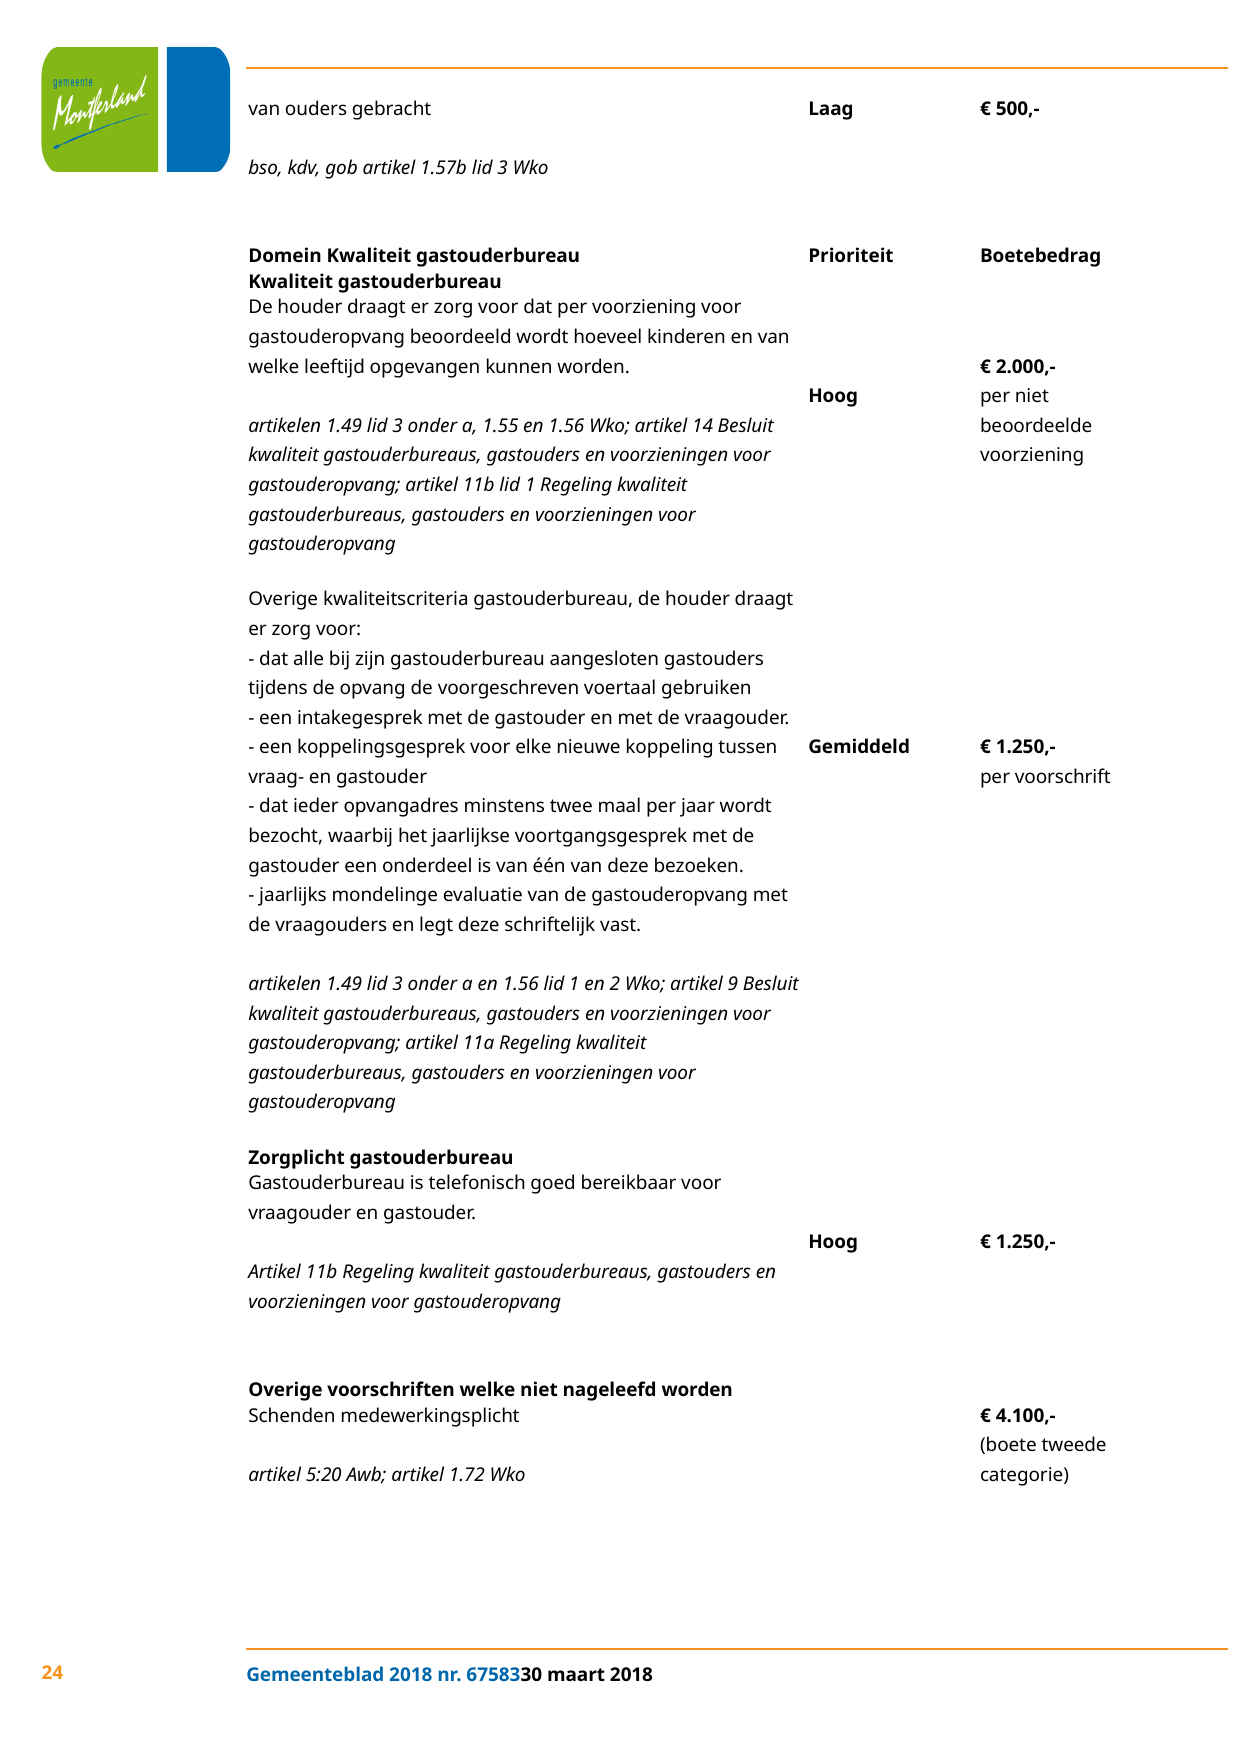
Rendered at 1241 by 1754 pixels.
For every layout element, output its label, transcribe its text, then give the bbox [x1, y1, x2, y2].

table_cell Zorgplicht gastouderbureau [248, 1144, 1152, 1169]
table_cell Gemiddeld [808, 586, 980, 1144]
table_header Overige voorschriften welke niet nageleefd worden [248, 1376, 1152, 1402]
table_cell De houder draagt er zorg voor dat per voorziening voor gastouderopvang beoordeeld wordt hoeveel kinderen en van welke leeftijd opgevangen kunnen worden. artikelen 1.49 lid 3 onder a, 1.55 en 1.56 Wko; artikel 14 Besluit kwaliteit gastouderbureaus, gastouders en voorzieningen voor gastouderopvang; artikel 11b lid 1 Regeling kwaliteit gastouderbureaus, gastouders en voorzieningen voor gastouderopvang [248, 294, 808, 586]
table_cell € 2.000,- per niet beoordeelde voorziening [980, 294, 1152, 586]
table_header Prioriteit [808, 242, 980, 268]
table_cell [808, 1402, 980, 1516]
table_cell Hoog [808, 1170, 980, 1343]
table_header van ouders gebracht bso, kdv, gob artikel 1.57b lid 3 Wko [248, 95, 808, 209]
table_cell Kwaliteit gastouderbureau [248, 268, 1152, 294]
table_header Boetebedrag [980, 242, 1152, 268]
table_cell Overige kwaliteitscriteria gastouderbureau, de houder draagt er zorg voor: - dat alle bij zijn gastouderbureau aangesloten gastouders tijdens de opvang de voorgeschreven voertaal gebruiken - een intakegesprek met de gastouder en met de vraagouder. - een koppelingsgesprek voor elke nieuwe koppeling tussen vraag- en gastouder - dat ieder opvangadres minstens twee maal per jaar wordt bezocht, waarbij het jaarlijkse voortgangsgesprek met de gastouder een onderdeel is van één van deze bezoeken. - jaarlijks mondelinge evaluatie van de gastouderopvang met de vraagouders en legt deze schriftelijk vast. artikelen 1.49 lid 3 onder a en 1.56 lid 1 en 2 Wko; artikel 9 Besluit kwaliteit gastouderbureaus, gastouders en voorzieningen voor gastouderopvang; artikel 11a Regeling kwaliteit gastouderbureaus, gastouders en voorzieningen voor gastouderopvang [248, 586, 808, 1144]
table_header € 500,- [980, 95, 1152, 209]
table_header Domein Kwaliteit gastouderbureau [248, 242, 808, 268]
table_cell € 1.250,- per voorschrift [980, 586, 1152, 1144]
table_cell € 1.250,- [980, 1170, 1152, 1343]
table_cell € 4.100,- (boete tweede categorie) [980, 1402, 1152, 1516]
table_cell Gastouderbureau is telefonisch goed bereikbaar voor vraagouder en gastouder. Artikel 11b Regeling kwaliteit gastouderbureaus, gastouders en voorzieningen voor gastouderopvang [248, 1170, 808, 1343]
table_header Laag [808, 95, 980, 209]
table_cell Schenden medewerkingsplicht artikel 5:20 Awb; artikel 1.72 Wko [248, 1402, 808, 1516]
picture [41, 47, 231, 172]
table_cell Hoog [808, 294, 980, 586]
